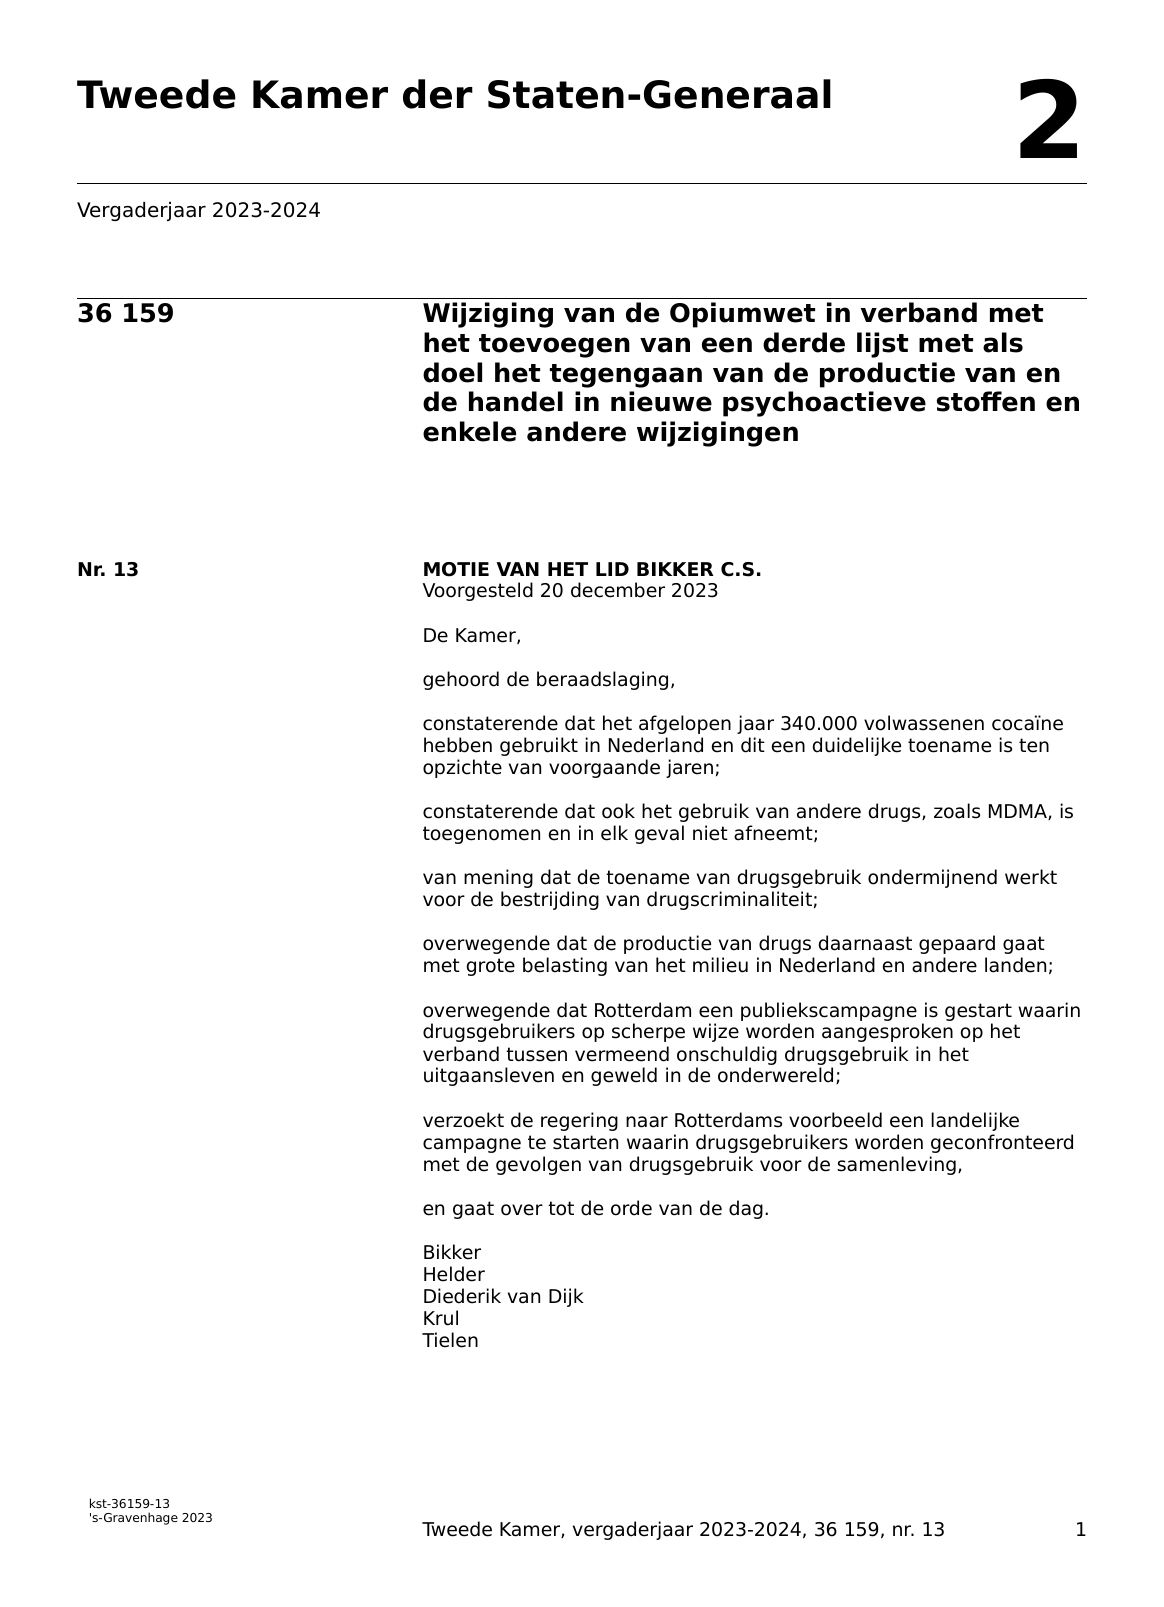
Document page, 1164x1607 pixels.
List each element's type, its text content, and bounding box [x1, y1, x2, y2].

table_header 2 [886, 59, 1087, 183]
text Krul [422, 1308, 1087, 1330]
text Helder [422, 1264, 1087, 1286]
text van mening dat de toename van drugsgebruik ondermijnend werkt voor de bestrijding van drugscriminaliteit; [422, 867, 1087, 911]
text constaterende dat het afgelopen jaar 340.000 volwassenen cocaïne hebben gebruikt in Nederland en dit een duidelijke toename is ten opzichte van voorgaande jaren; [422, 713, 1087, 779]
text 's-Gravenhage 2023 [88, 1511, 323, 1525]
text Tielen [422, 1330, 1087, 1352]
text Voorgesteld 20 december 2023 [422, 580, 1087, 602]
subtitle 36 159 Wijziging van de Opiumwet in verband met het toevoegen van een derde lijst met als doel het tegengaan van de productie van en de handel in nieuwe psychoactieve stoffen en enkele andere wijzigingen [77, 299, 1087, 447]
text kst-36159-13 [88, 1497, 323, 1511]
text constaterende dat ook het gebruik van andere drugs, zoals MDMA, is toegenomen en in elk geval niet afneemt; [422, 801, 1087, 845]
text overwegende dat de productie van drugs daarnaast gepaard gaat met grote belasting van het milieu in Nederland en andere landen; [422, 933, 1087, 977]
text verzoekt de regering naar Rotterdams voorbeeld een landelijke campagne te starten waarin drugsgebruikers worden geconfronteerd met de gevolgen van drugsgebruik voor de samenleving, [422, 1109, 1087, 1176]
text gehoord de beraadslaging, [422, 669, 1087, 691]
text en gaat over tot de orde van de dag. [422, 1198, 1087, 1220]
text overwegende dat Rotterdam een publiekscampagne is gestart waarin drugsgebruikers op scherpe wijze worden aangesproken op het verband tussen vermeend onschuldig drugsgebruik in het uitgaansleven en geweld in de onderwereld; [422, 999, 1087, 1087]
text Bikker [422, 1242, 1087, 1264]
table_cell Vergaderjaar 2023-2024 [77, 184, 1087, 298]
subtitle Nr. 13 MOTIE VAN HET LID BIKKER C.S. [77, 558, 1087, 580]
text Diederik van Dijk [422, 1286, 1087, 1308]
table_header Tweede Kamer der Staten-Generaal [77, 59, 886, 183]
text De Kamer, [422, 624, 1087, 647]
